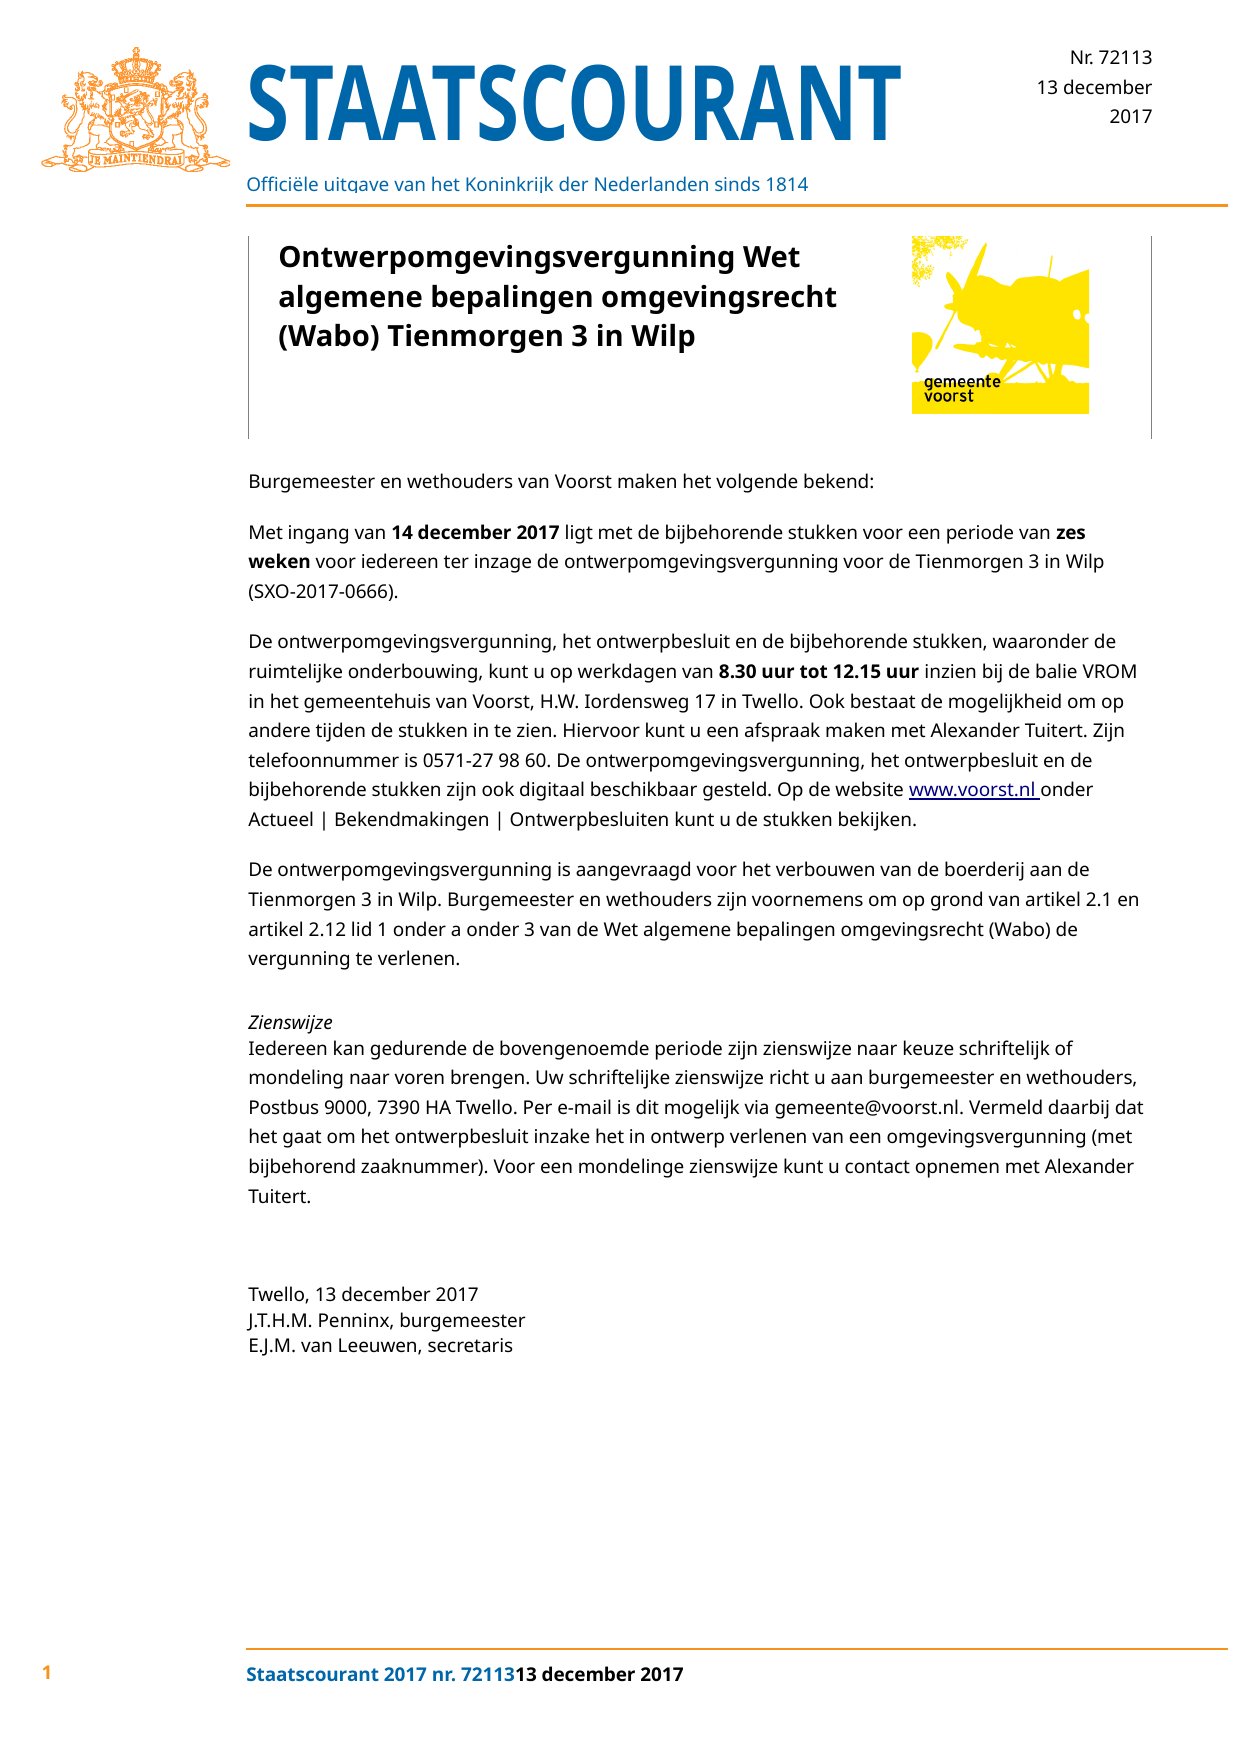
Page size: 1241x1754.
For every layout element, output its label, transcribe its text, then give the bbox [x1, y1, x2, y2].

text De ontwerpomgevingsvergunning is aangevraagd voor het verbouwen van de boerderij aan de Tienmorgen 3 in Wilp. Burgemeester en wethouders zijn voornemens om op grond van artikel 2.1 en artikel 2.12 lid 1 onder a onder 3 van de Wet algemene bepalingen omgevingsrecht (Wabo) de vergunning te verlenen. [248, 857, 1152, 971]
text Zienswijze [248, 1009, 1152, 1035]
picture [41, 47, 231, 172]
text Burgemeester en wethouders van Voorst maken het volgende bekend: [248, 469, 1152, 494]
text Iedereen kan gedurende de bovengenoemde periode zijn zienswijze naar keuze schriftelijk of mondeling naar voren brengen. Uw schriftelijke zienswijze richt u aan burgemeester en wethouders, Postbus 9000, 7390 HA Twello. Per e-mail is dit mogelijk via gemeente@voorst.nl. Vermeld daarbij dat het gaat om het ontwerpbesluit inzake het in ontwerp verlenen van een omgevingsvergunning (met bijbehorend zaaknummer). Voor een mondelinge zienswijze kunt u contact opnemen met Alexander Tuitert. [248, 1035, 1152, 1209]
text Twello, 13 december 2017 [248, 1281, 1152, 1307]
picture [912, 236, 1090, 414]
text Met ingang van 14 december 2017 ligt met de bijbehorende stukken voor een periode van zes weken voor iedereen ter inzage de ontwerpomgevingsvergunning voor de Tienmorgen 3 in Wilp (SXO-2017-0666). [248, 519, 1152, 604]
table_header Ontwerpomgevingsvergunning Wet algemene bepalingen omgevingsrecht (Wabo) Tienmorgen 3 in Wilp [249, 236, 850, 439]
text De ontwerpomgevingsvergunning, het ontwerpbesluit en de bijbehorende stukken, waaronder de ruimtelijke onderbouwing, kunt u op werkdagen van 8.30 uur tot 12.15 uur inzien bij de balie VROM in het gemeentehuis van Voorst, H.W. Iordensweg 17 in Twello. Ook bestaat de mogelijkheid om op andere tijden de stukken in te zien. Hiervoor kunt u een afspraak maken met Alexander Tuitert. Zijn telefoonnummer is 0571-27 98 60. De ontwerpomgevingsvergunning, het ontwerpbesluit en de bijbehorende stukken zijn ook digitaal beschikbaar gesteld. Op de website www.voorst.nl onder Actueel | Bekendmakingen | Ontwerpbesluiten kunt u de stukken bekijken. [248, 629, 1152, 832]
text E.J.M. van Leeuwen, secretaris [248, 1333, 1152, 1358]
table_header [850, 414, 1151, 439]
table_header [1090, 236, 1151, 413]
table_header [850, 236, 912, 413]
text J.T.H.M. Penninx, burgemeester [248, 1307, 1152, 1333]
